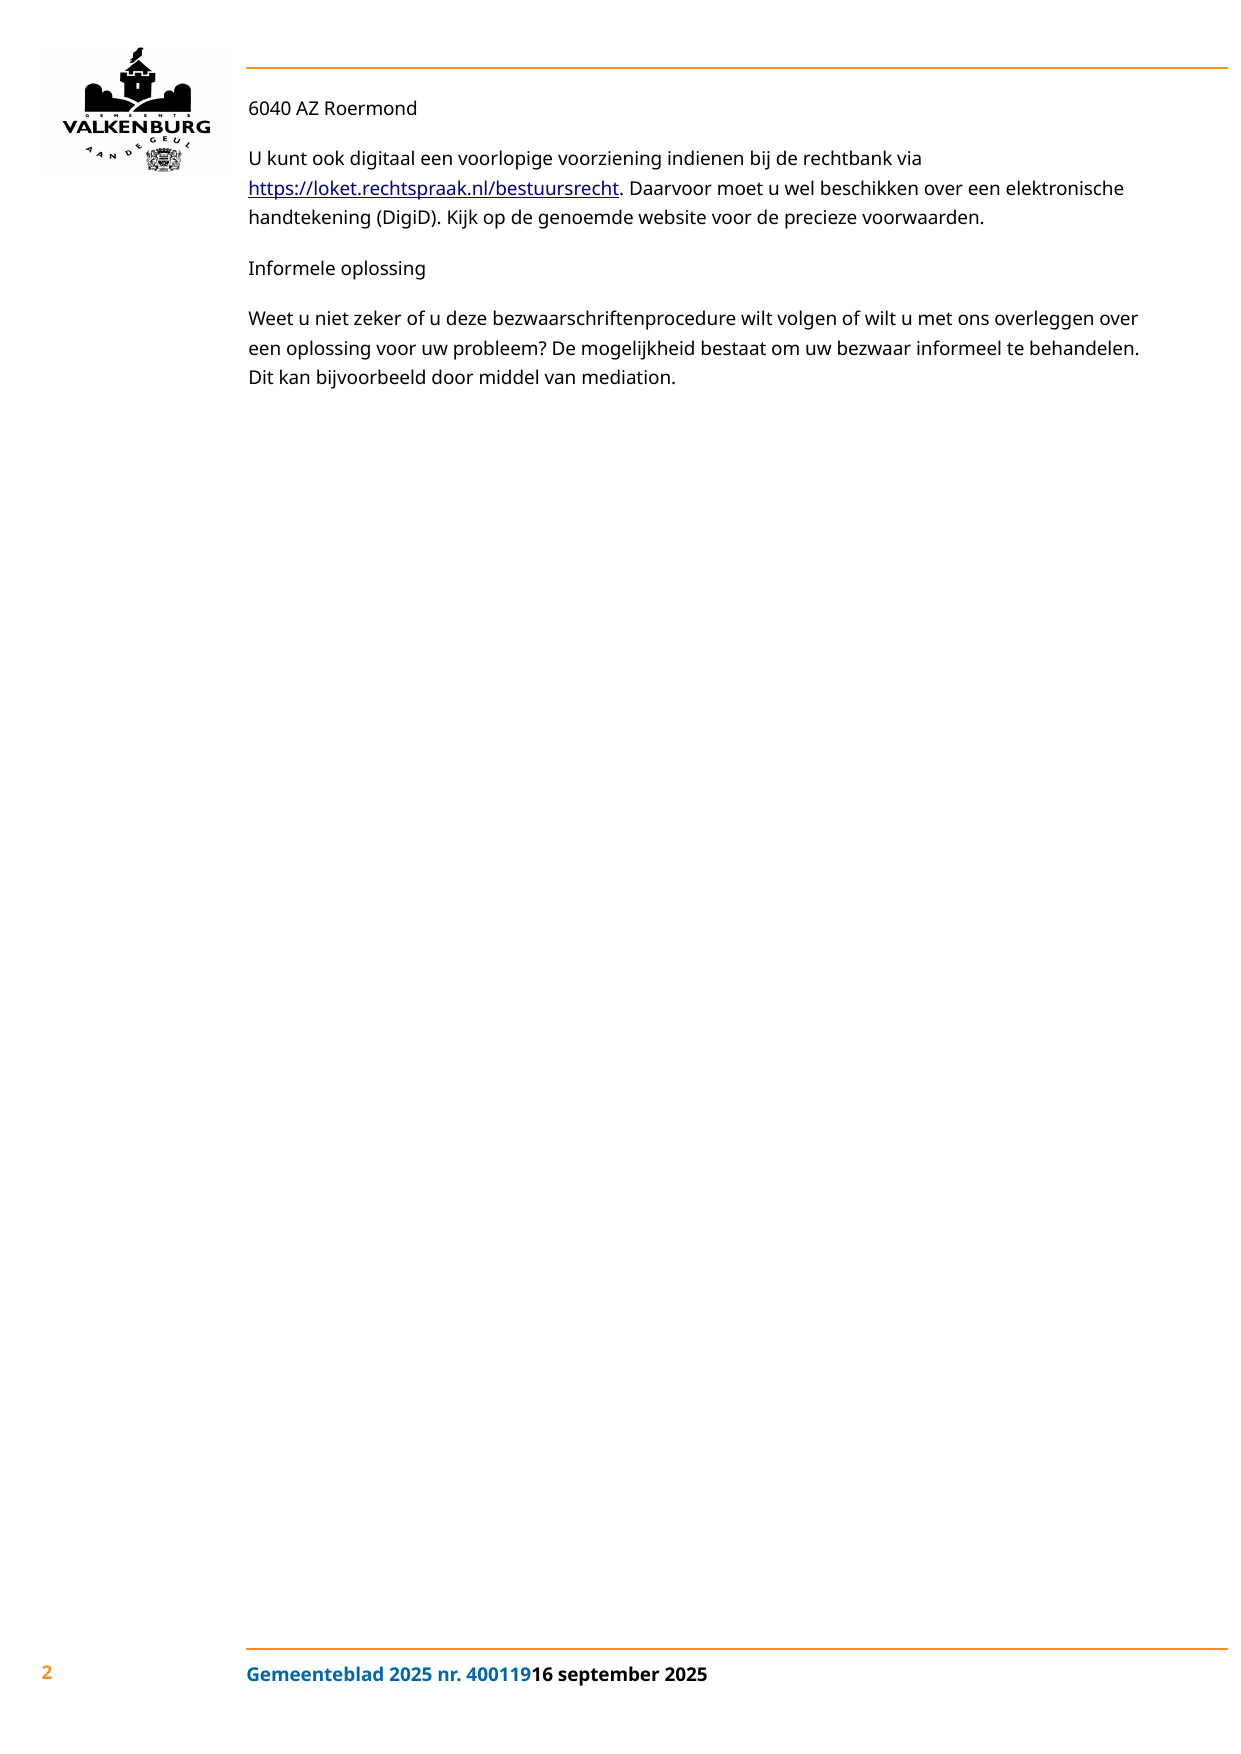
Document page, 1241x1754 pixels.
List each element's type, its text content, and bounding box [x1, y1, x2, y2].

text U kunt ook digitaal een voorlopige voorziening indienen bij de rechtbank via https://loket.rechtspraak.nl/bestuursrecht. Daarvoor moet u wel beschikken over een elektronische handtekening (DigiD). Kijk op de genoemde website voor de precieze voorwaarden. [248, 145, 1152, 230]
text 6040 AZ Roermond [248, 95, 1152, 121]
text Informele oplossing [248, 255, 1152, 281]
text Weet u niet zeker of u deze bezwaarschriftenprocedure wilt volgen of wilt u met ons overleggen over een oplossing voor uw probleem? De mogelijkheid bestaat om uw bezwaar informeel te behandelen. Dit kan bijvoorbeeld door middel van mediation. [248, 305, 1152, 390]
picture [41, 47, 231, 172]
